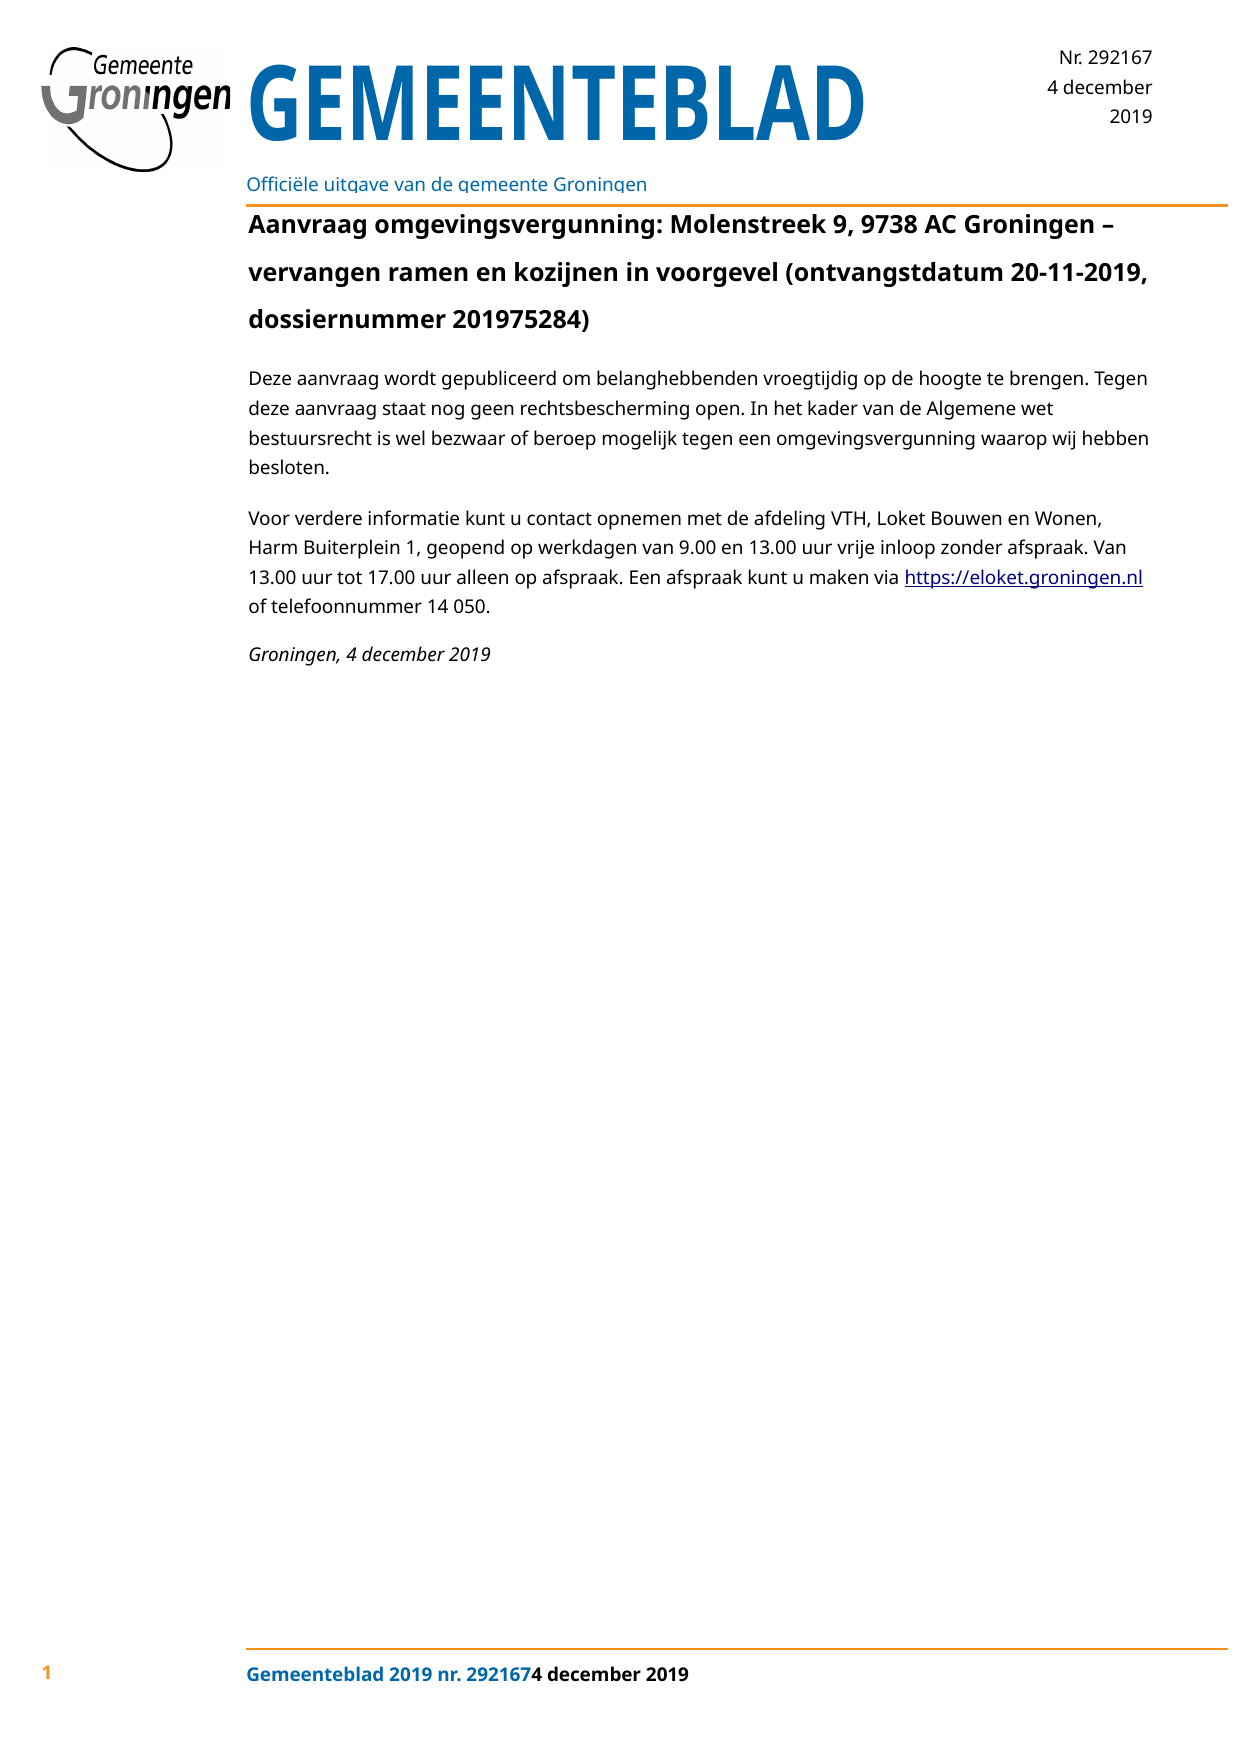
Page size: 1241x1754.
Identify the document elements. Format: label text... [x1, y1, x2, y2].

picture [41, 47, 231, 172]
text Deze aanvraag wordt gepubliceerd om belanghebbenden vroegtijdig op de hoogte te brengen. Tegen deze aanvraag staat nog geen rechtsbescherming open. In het kader van de Algemene wet bestuursrecht is wel bezwaar of beroep mogelijk tegen een omgevingsvergunning waarop wij hebben besloten. [248, 366, 1152, 480]
text Aanvraag omgevingsvergunning: Molenstreek 9, 9738 AC Groningen – vervangen ramen en kozijnen in voorgevel (ontvangstdatum 20-11-2019, dossiernummer 201975284) [248, 207, 1152, 336]
text Voor verdere informatie kunt u contact opnemen met de afdeling VTH, Loket Bouwen en Wonen, Harm Buiterplein 1, geopend op werkdagen van 9.00 en 13.00 uur vrije inloop zonder afspraak. Van 13.00 uur tot 17.00 uur alleen op afspraak. Een afspraak kunt u maken via https://eloket.groningen.nl of telefoonnummer 14 050. [248, 505, 1152, 619]
text Groningen, 4 december 2019 [248, 641, 1152, 667]
